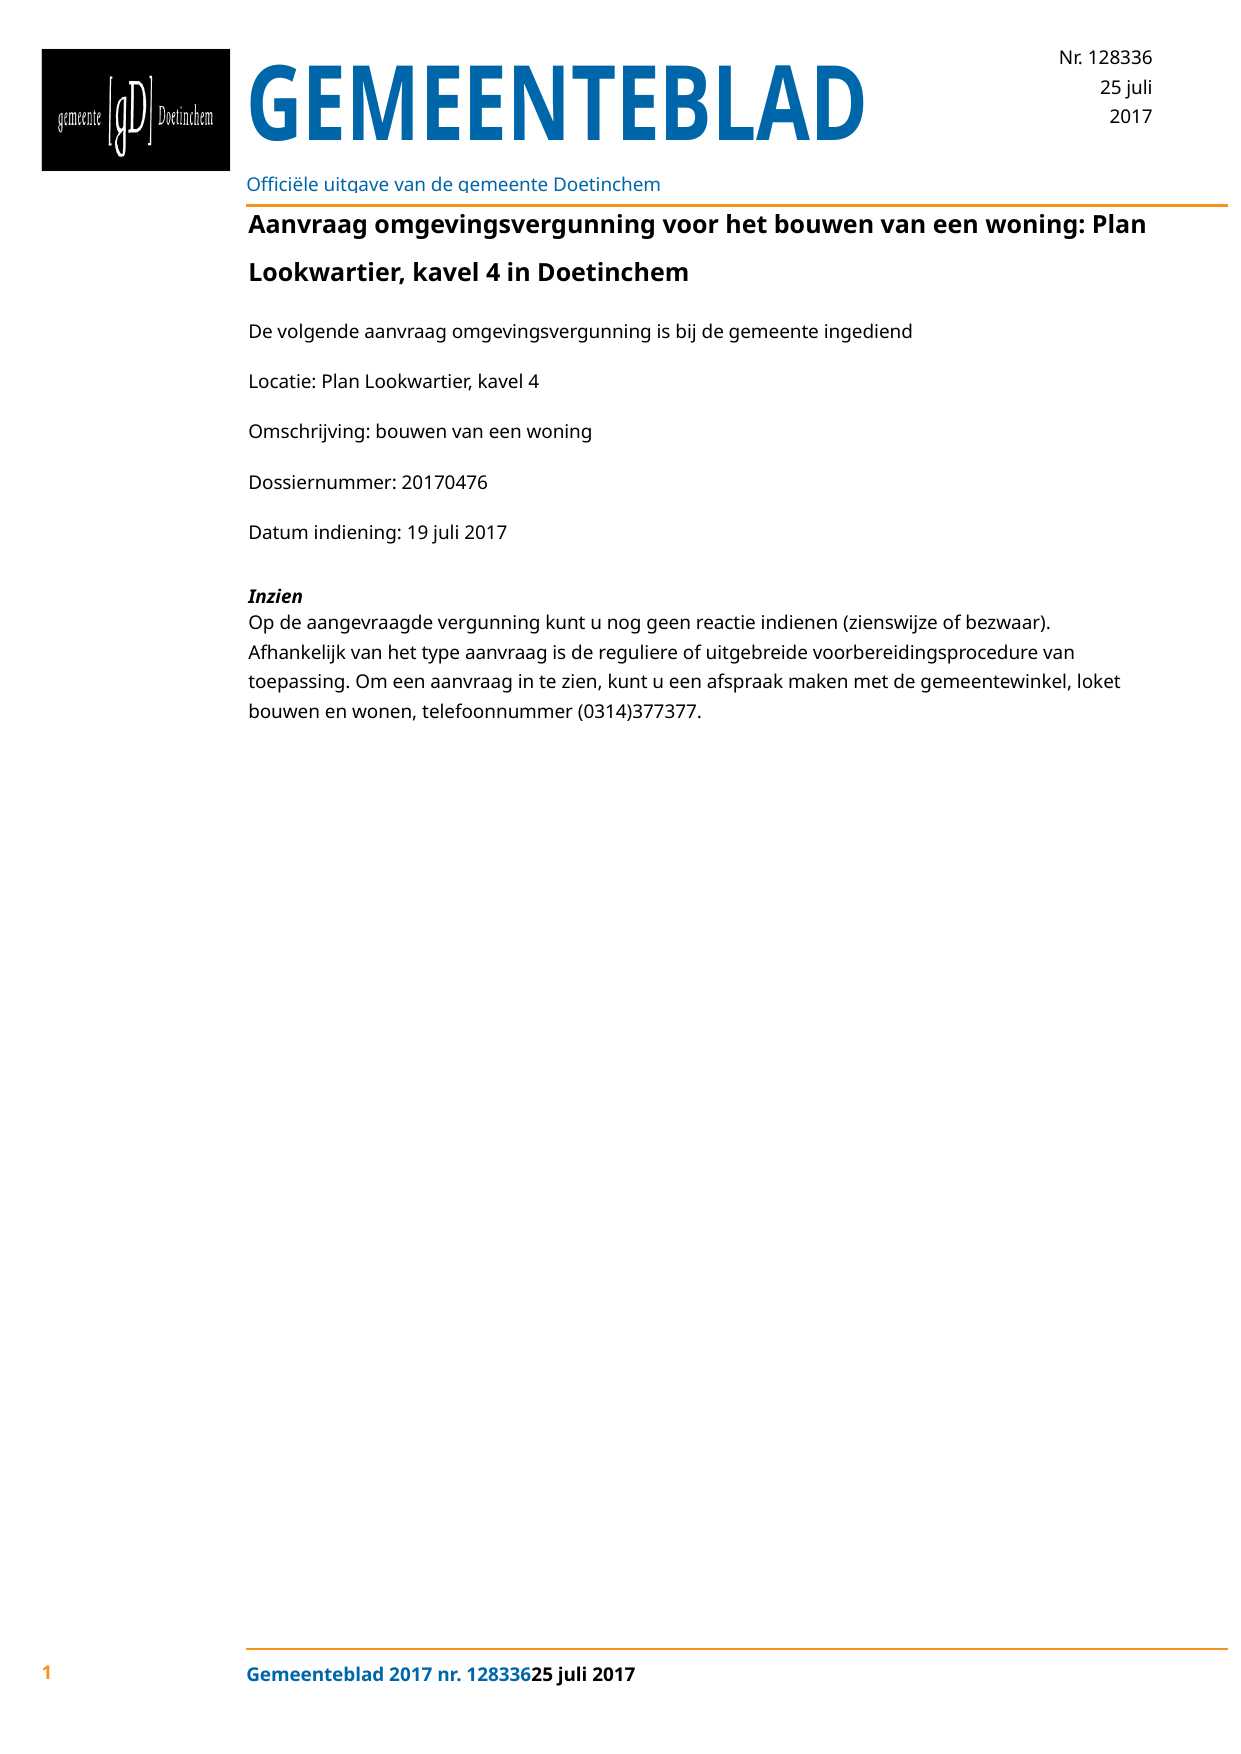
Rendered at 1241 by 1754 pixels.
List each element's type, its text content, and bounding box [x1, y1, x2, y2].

text Aanvraag omgevingsvergunning voor het bouwen van een woning: Plan Lookwartier, kavel 4 in Doetinchem [248, 207, 1152, 288]
text Omschrijving: bouwen van een woning [248, 419, 1152, 444]
picture [41, 47, 231, 172]
text Op de aangevraagde vergunning kunt u nog geen reactie indienen (zienswijze of bezwaar). Afhankelijk van het type aanvraag is de reguliere of uitgebreide voorbereidingsprocedure van toepassing. Om een aanvraag in te zien, kunt u een afspraak maken met de gemeentewinkel, loket bouwen en wonen, telefoonnummer (0314)377377. [248, 609, 1152, 724]
text Inzien [248, 583, 1152, 609]
text Locatie: Plan Lookwartier, kavel 4 [248, 368, 1152, 394]
text De volgende aanvraag omgevingsvergunning is bij de gemeente ingediend [248, 318, 1152, 344]
text Datum indiening: 19 juli 2017 [248, 519, 1152, 545]
text Dossiernummer: 20170476 [248, 469, 1152, 495]
